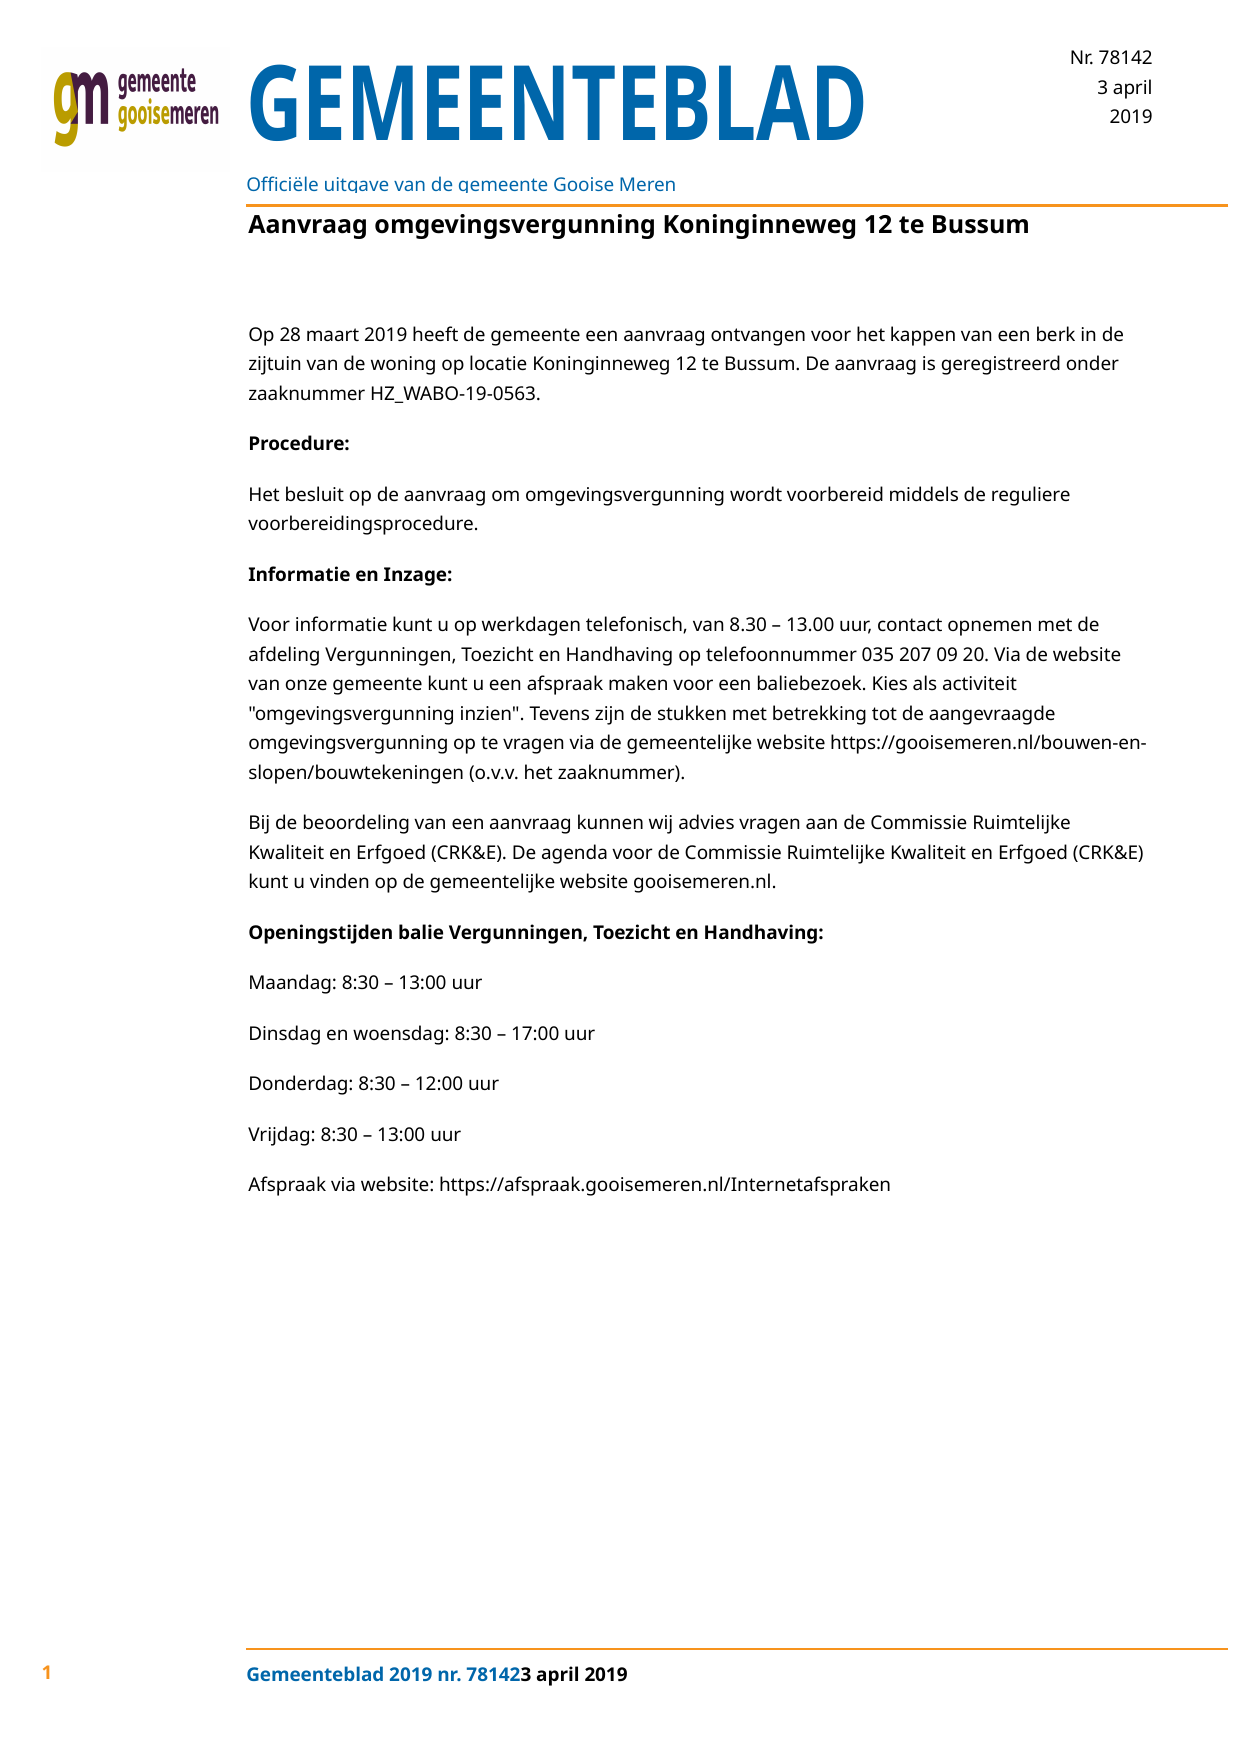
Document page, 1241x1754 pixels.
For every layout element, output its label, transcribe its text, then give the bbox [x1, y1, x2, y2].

text Vrijdag: 8:30 – 13:00 uur [248, 1121, 1152, 1146]
text Het besluit op de aanvraag om omgevingsvergunning wordt voorbereid middels de reguliere voorbereidingsprocedure. [248, 481, 1152, 536]
text Procedure: [248, 430, 1152, 456]
text Dinsdag en woensdag: 8:30 – 17:00 uur [248, 1020, 1152, 1046]
text Openingstijden balie Vergunningen, Toezicht en Handhaving: [248, 919, 1152, 945]
text Maandag: 8:30 – 13:00 uur [248, 969, 1152, 995]
text Informatie en Inzage: [248, 561, 1152, 586]
picture [41, 47, 231, 172]
text Op 28 maart 2019 heeft de gemeente een aanvraag ontvangen voor het kappen van een berk in de zijtuin van de woning op locatie Koninginneweg 12 te Bussum. De aanvraag is geregistreerd onder zaaknummer HZ_WABO-19-0563. [248, 321, 1152, 406]
text Afspraak via website: https://afspraak.gooisemeren.nl/Internetafspraken [248, 1171, 1152, 1197]
text Donderdag: 8:30 – 12:00 uur [248, 1070, 1152, 1096]
text Aanvraag omgevingsvergunning Koninginneweg 12 te Bussum [248, 207, 1152, 241]
text Voor informatie kunt u op werkdagen telefonisch, van 8.30 – 13.00 uur, contact opnemen met de afdeling Vergunningen, Toezicht en Handhaving op telefoonnummer 035 207 09 20. Via de website van onze gemeente kunt u een afspraak maken voor een baliebezoek. Kies als activiteit "omgevingsvergunning inzien". Tevens zijn de stukken met betrekking tot de aangevraagde omgevingsvergunning op te vragen via de gemeentelijke website https://gooisemeren.nl/bouwen-en-slopen/bouwtekeningen (o.v.v. het zaaknummer). [248, 611, 1152, 785]
text Bij de beoordeling van een aanvraag kunnen wij advies vragen aan de Commissie Ruimtelijke Kwaliteit en Erfgoed (CRK&E). De agenda voor de Commissie Ruimtelijke Kwaliteit en Erfgoed (CRK&E) kunt u vinden op de gemeentelijke website gooisemeren.nl. [248, 809, 1152, 894]
